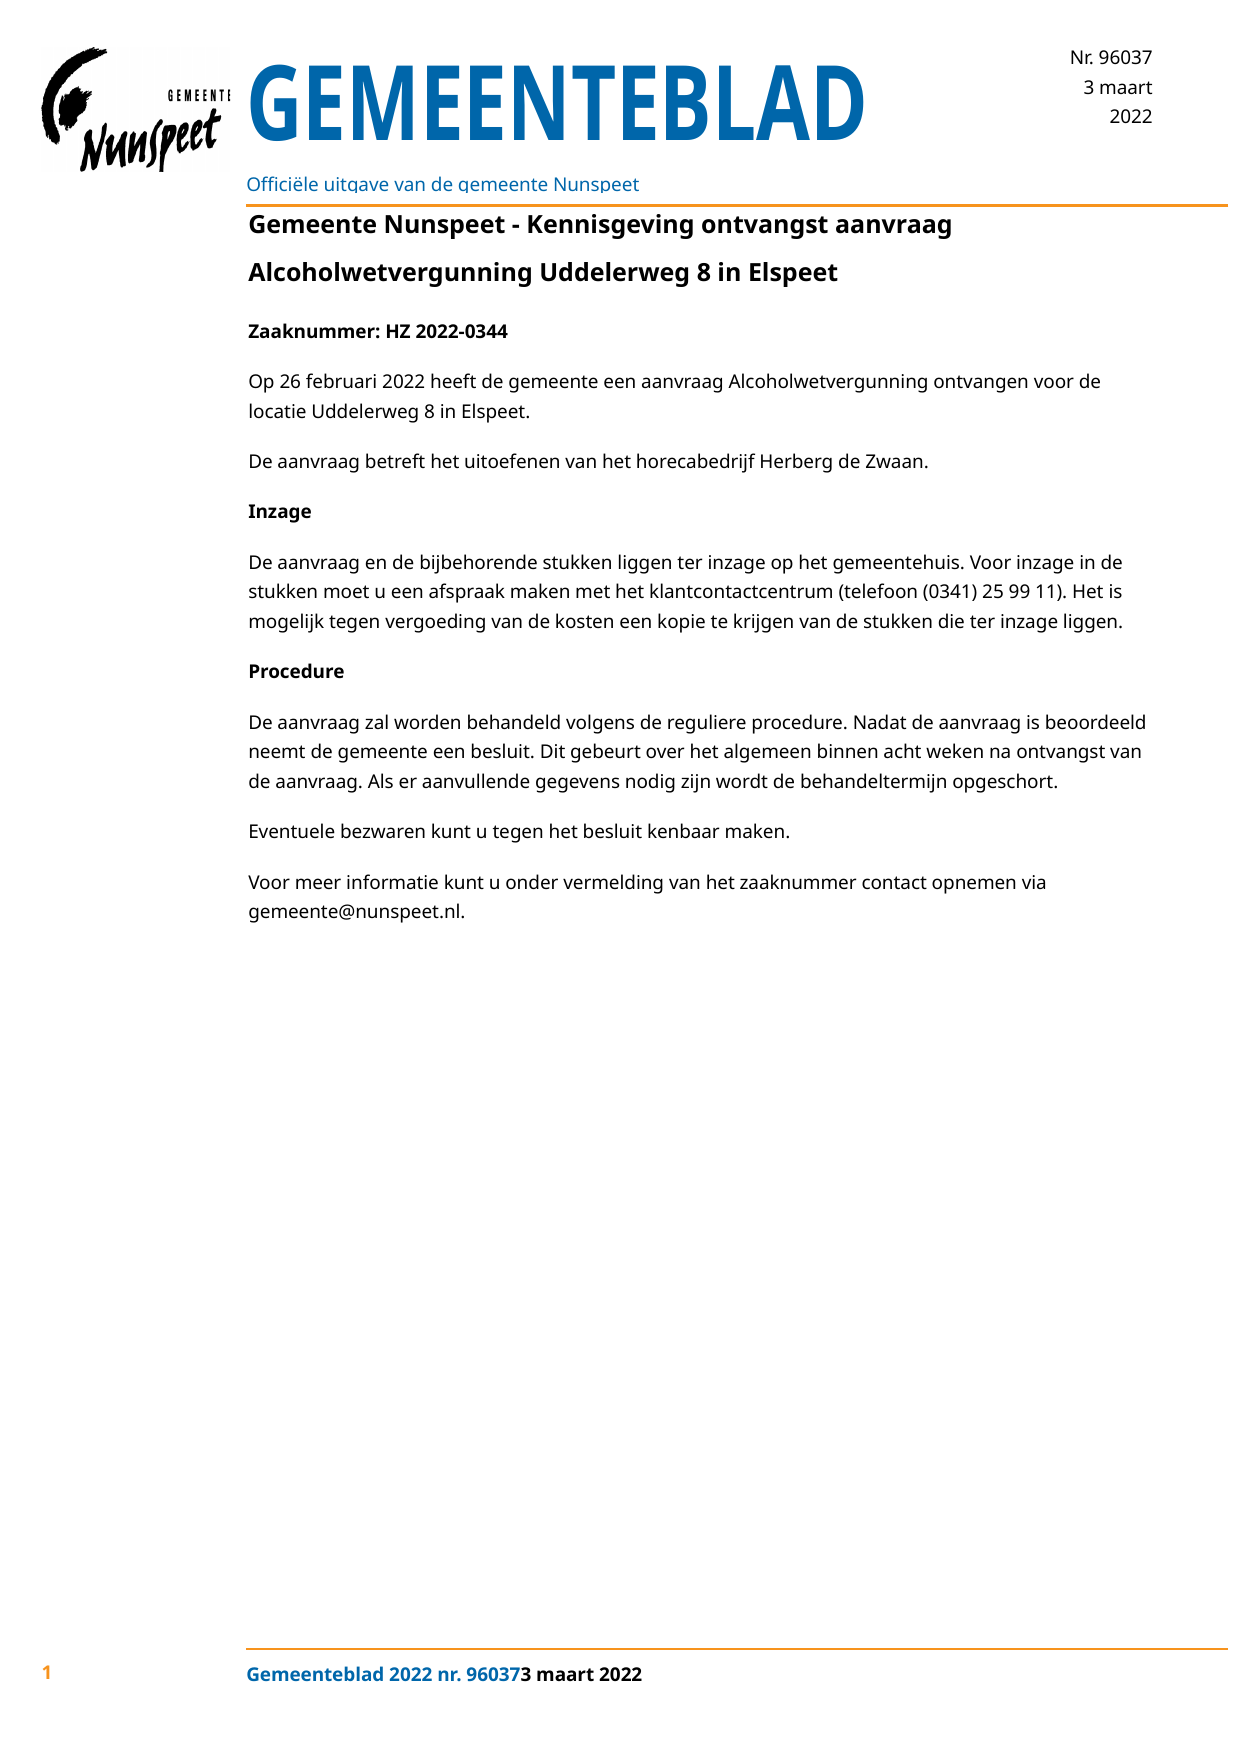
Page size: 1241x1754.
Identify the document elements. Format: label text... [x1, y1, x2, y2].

text Zaaknummer: HZ 2022-0344 [248, 318, 1152, 344]
text Eventuele bezwaren kunt u tegen het besluit kenbaar maken. [248, 819, 1152, 844]
picture [41, 47, 231, 172]
text De aanvraag zal worden behandeld volgens de reguliere procedure. Nadat de aanvraag is beoordeeld neemt de gemeente een besluit. Dit gebeurt over het algemeen binnen acht weken na ontvangst van de aanvraag. Als er aanvullende gegevens nodig zijn wordt de behandeltermijn opgeschort. [248, 709, 1152, 794]
text Voor meer informatie kunt u onder vermelding van het zaaknummer contact opnemen via gemeente@nunspeet.nl. [248, 869, 1152, 924]
text Op 26 februari 2022 heeft de gemeente een aanvraag Alcoholwetvergunning ontvangen voor de locatie Uddelerweg 8 in Elspeet. [248, 368, 1152, 424]
text De aanvraag betreft het uitoefenen van het horecabedrijf Herberg de Zwaan. [248, 448, 1152, 474]
text De aanvraag en de bijbehorende stukken liggen ter inzage op het gemeentehuis. Voor inzage in de stukken moet u een afspraak maken met het klantcontactcentrum (telefoon (0341) 25 99 11). Het is mogelijk tegen vergoeding van de kosten een kopie te krijgen van de stukken die ter inzage liggen. [248, 549, 1152, 634]
text Procedure [248, 659, 1152, 684]
text Gemeente Nunspeet - Kennisgeving ontvangst aanvraag Alcoholwetvergunning Uddelerweg 8 in Elspeet [248, 207, 1152, 288]
text Inzage [248, 499, 1152, 524]
